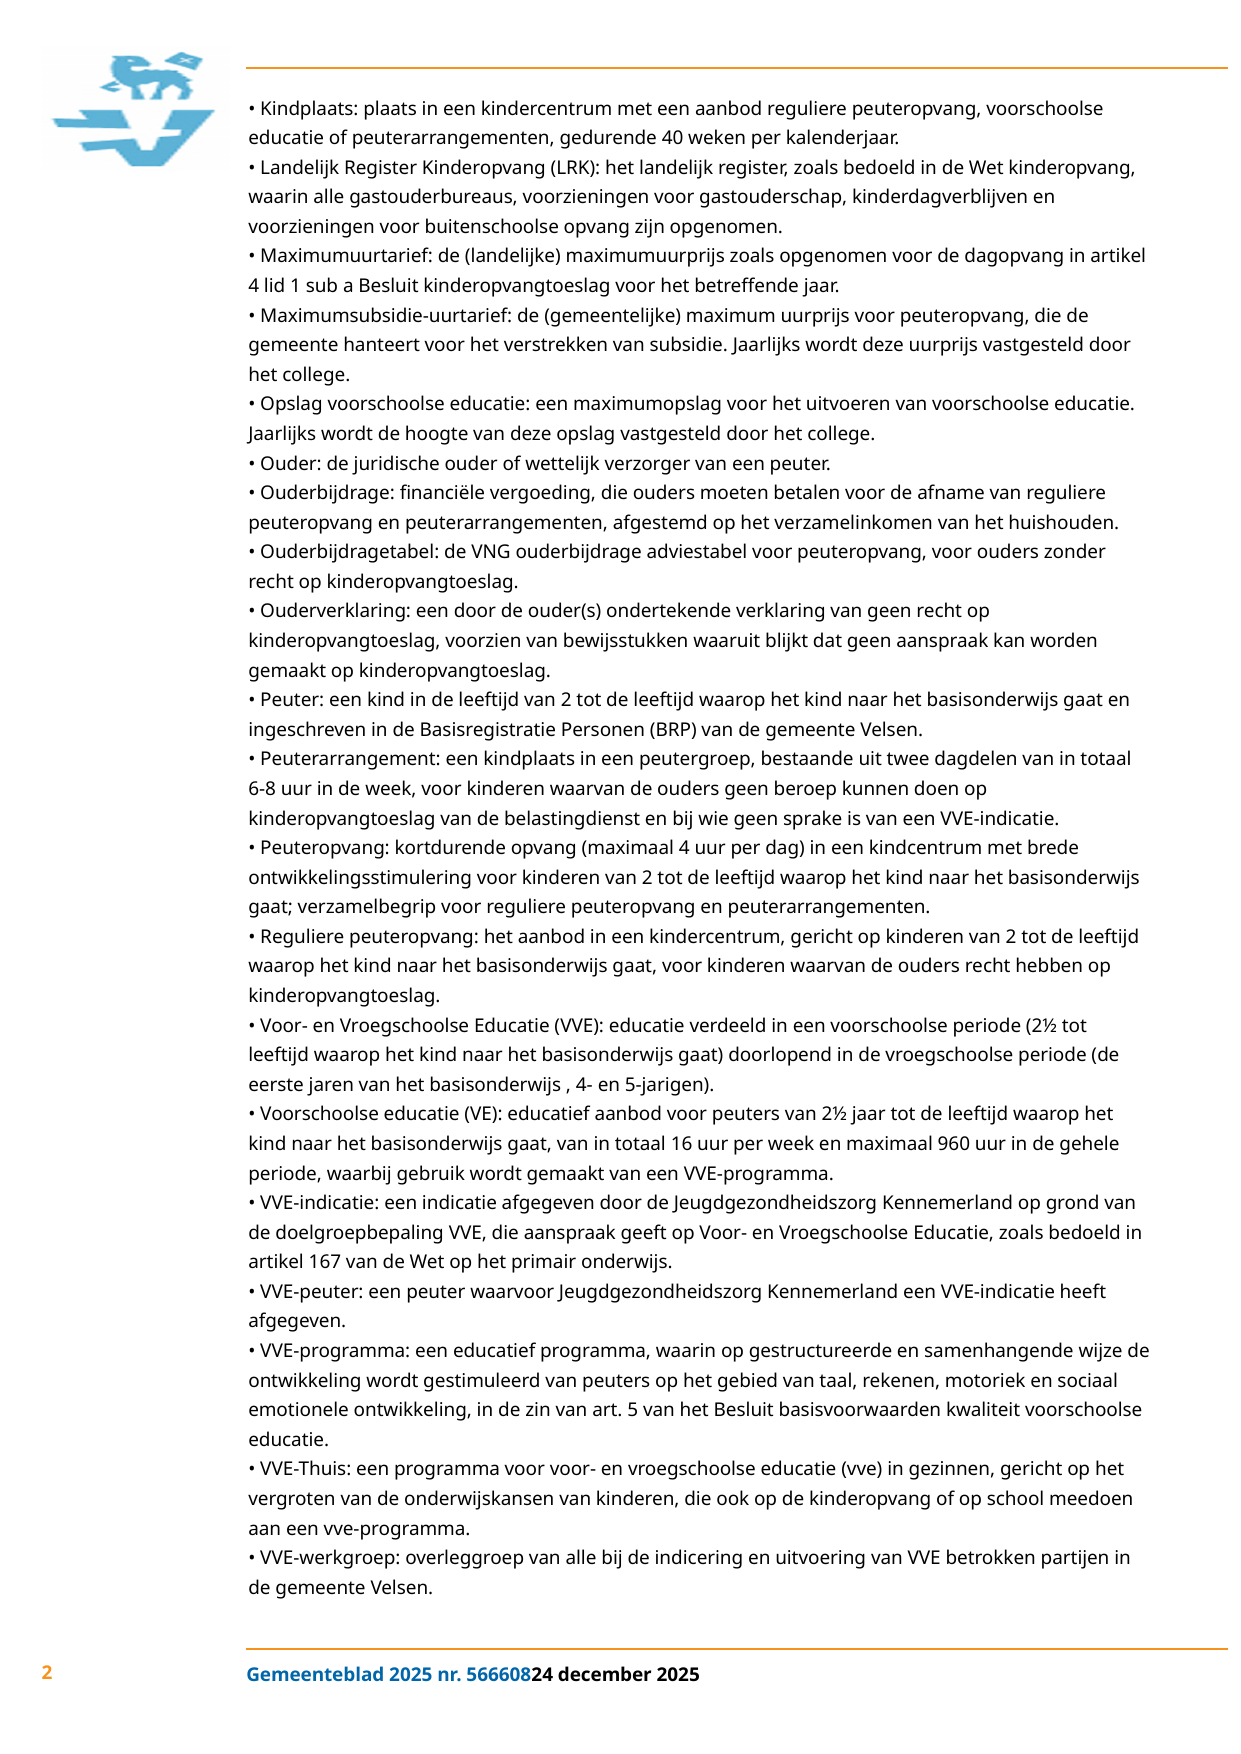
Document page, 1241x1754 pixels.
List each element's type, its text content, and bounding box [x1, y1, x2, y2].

picture [41, 47, 231, 172]
text • VVE-werkgroep: overleggroep van alle bij de indicering en uitvoering van VVE betrokken partijen in de gemeente Velsen. [248, 1544, 1152, 1600]
text • Maximumsubsidie-uurtarief: de (gemeentelijke) maximum uurprijs voor peuteropvang, die de gemeente hanteert voor het verstrekken van subsidie. Jaarlijks wordt deze uurprijs vastgesteld door het college. [248, 302, 1152, 387]
text • Peuterarrangement: een kindplaats in een peutergroep, bestaande uit twee dagdelen van in totaal 6-8 uur in de week, voor kinderen waarvan de ouders geen beroep kunnen doen op kinderopvangtoeslag van de belastingdienst en bij wie geen sprake is van een VVE-indicatie. [248, 746, 1152, 831]
text • Opslag voorschoolse educatie: een maximumopslag voor het uitvoeren van voorschoolse educatie. Jaarlijks wordt de hoogte van deze opslag vastgesteld door het college. [248, 391, 1152, 446]
text • Ouderverklaring: een door de ouder(s) ondertekende verklaring van geen recht op kinderopvangtoeslag, voorzien van bewijsstukken waaruit blijkt dat geen aanspraak kan worden gemaakt op kinderopvangtoeslag. [248, 598, 1152, 683]
text • VVE-peuter: een peuter waarvoor Jeugdgezondheidszorg Kennemerland een VVE-indicatie heeft afgegeven. [248, 1278, 1152, 1333]
text • Reguliere peuteropvang: het aanbod in een kindercentrum, gericht op kinderen van 2 tot de leeftijd waarop het kind naar het basisonderwijs gaat, voor kinderen waarvan de ouders recht hebben op kinderopvangtoeslag. [248, 923, 1152, 1008]
text • Voorschoolse educatie (VE): educatief aanbod voor peuters van 2½ jaar tot de leeftijd waarop het kind naar het basisonderwijs gaat, van in totaal 16 uur per week en maximaal 960 uur in de gehele periode, waarbij gebruik wordt gemaakt van een VVE-programma. [248, 1101, 1152, 1186]
text • Kindplaats: plaats in een kindercentrum met een aanbod reguliere peuteropvang, voorschoolse educatie of peuterarrangementen, gedurende 40 weken per kalenderjaar. [248, 95, 1152, 150]
text • Voor- en Vroegschoolse Educatie (VVE): educatie verdeeld in een voorschoolse periode (2½ tot leeftijd waarop het kind naar het basisonderwijs gaat) doorlopend in de vroegschoolse periode (de eerste jaren van het basisonderwijs , 4- en 5-jarigen). [248, 1012, 1152, 1097]
text • Peuteropvang: kortdurende opvang (maximaal 4 uur per dag) in een kindcentrum met brede ontwikkelingsstimulering voor kinderen van 2 tot de leeftijd waarop het kind naar het basisonderwijs gaat; verzamelbegrip voor reguliere peuteropvang en peuterarrangementen. [248, 834, 1152, 919]
text • Landelijk Register Kinderopvang (LRK): het landelijk register, zoals bedoeld in de Wet kinderopvang, waarin alle gastouderbureaus, voorzieningen voor gastouderschap, kinderdagverblijven en voorzieningen voor buitenschoolse opvang zijn opgenomen. [248, 154, 1152, 239]
text • Maximumuurtarief: de (landelijke) maximumuurprijs zoals opgenomen voor de dagopvang in artikel 4 lid 1 sub a Besluit kinderopvangtoeslag voor het betreffende jaar. [248, 243, 1152, 298]
text • VVE-indicatie: een indicatie afgegeven door de Jeugdgezondheidszorg Kennemerland op grond van de doelgroepbepaling VVE, die aanspraak geeft op Voor- en Vroegschoolse Educatie, zoals bedoeld in artikel 167 van de Wet op het primair onderwijs. [248, 1189, 1152, 1274]
text • VVE-Thuis: een programma voor voor- en vroegschoolse educatie (vve) in gezinnen, gericht op het vergroten van de onderwijskansen van kinderen, die ook op de kinderopvang of op school meedoen aan een vve-programma. [248, 1456, 1152, 1541]
text • Ouderbijdrage: financiële vergoeding, die ouders moeten betalen voor de afname van reguliere peuteropvang en peuterarrangementen, afgestemd op het verzamelinkomen van het huishouden. [248, 479, 1152, 535]
text • Ouder: de juridische ouder of wettelijk verzorger van een peuter. [248, 450, 1152, 476]
text • Peuter: een kind in de leeftijd van 2 tot de leeftijd waarop het kind naar het basisonderwijs gaat en ingeschreven in de Basisregistratie Personen (BRP) van de gemeente Velsen. [248, 686, 1152, 742]
text • Ouderbijdragetabel: de VNG ouderbijdrage adviestabel voor peuteropvang, voor ouders zonder recht op kinderopvangtoeslag. [248, 538, 1152, 594]
text • VVE-programma: een educatief programma, waarin op gestructureerde en samenhangende wijze de ontwikkeling wordt gestimuleerd van peuters op het gebied van taal, rekenen, motoriek en sociaal emotionele ontwikkeling, in de zin van art. 5 van het Besluit basisvoorwaarden kwaliteit voorschoolse educatie. [248, 1337, 1152, 1452]
